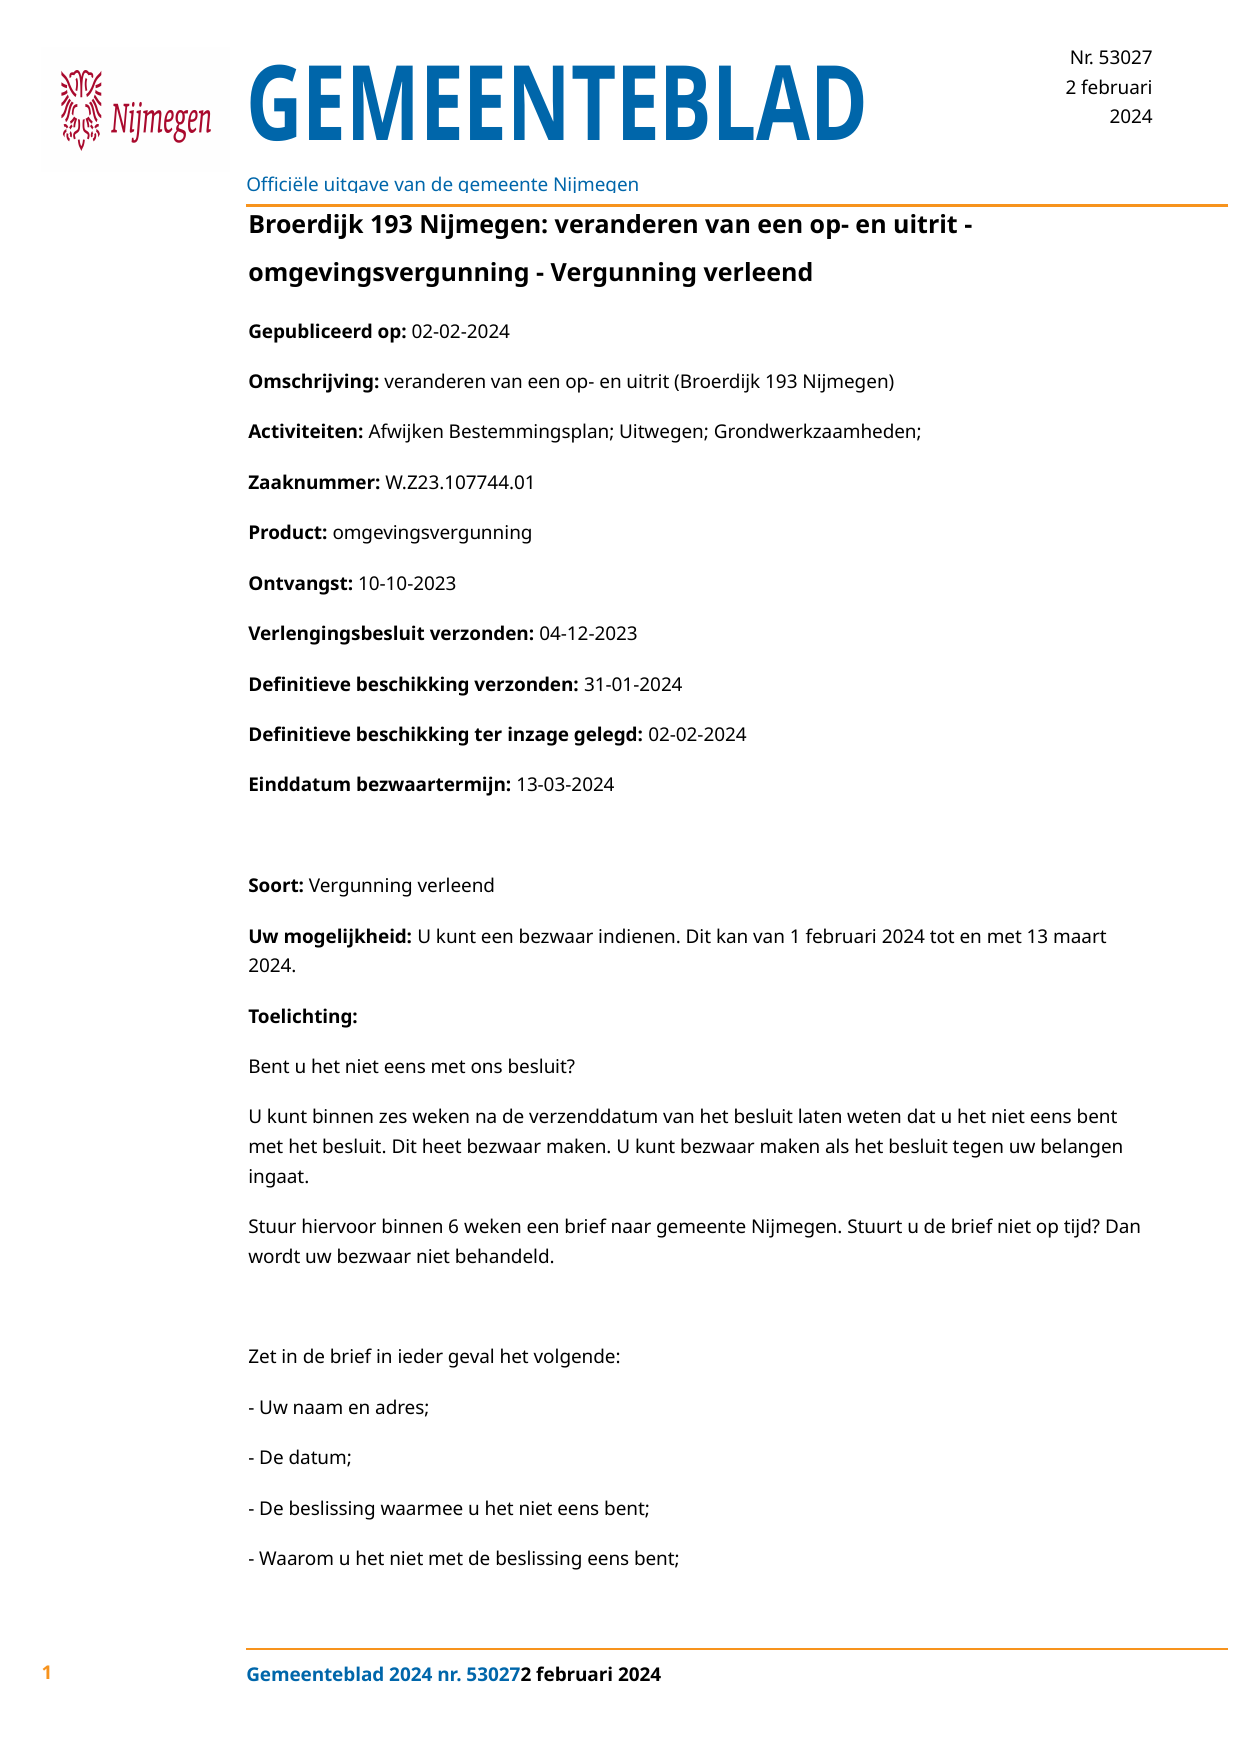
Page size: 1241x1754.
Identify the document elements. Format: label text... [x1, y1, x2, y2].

text Ontvangst: 10-10-2023 [248, 570, 1152, 596]
picture [41, 47, 231, 172]
text Verlengingsbesluit verzonden: 04-12-2023 [248, 620, 1152, 646]
text Bent u het niet eens met ons besluit? [248, 1053, 1152, 1079]
text Einddatum bezwaartermijn: 13-03-2024 [248, 772, 1152, 797]
text Definitieve beschikking verzonden: 31-01-2024 [248, 671, 1152, 697]
text Activiteiten: Afwijken Bestemmingsplan; Uitwegen; Grondwerkzaamheden; [248, 419, 1152, 444]
text Omschrijving: veranderen van een op- en uitrit (Broerdijk 193 Nijmegen) [248, 368, 1152, 394]
text Toelichting: [248, 1003, 1152, 1029]
text Zet in de brief in ieder geval het volgende: [248, 1344, 1152, 1369]
text Soort: Vergunning verleend [248, 872, 1152, 898]
text Gepubliceerd op: 02-02-2024 [248, 318, 1152, 344]
text U kunt binnen zes weken na de verzenddatum van het besluit laten weten dat u het niet eens bent met het besluit. Dit heet bezwaar maken. U kunt bezwaar maken als het besluit tegen uw belangen ingaat. [248, 1104, 1152, 1189]
text Product: omgevingsvergunning [248, 519, 1152, 545]
text Stuur hiervoor binnen 6 weken een brief naar gemeente Nijmegen. Stuurt u de brief niet op tijd? Dan wordt uw bezwaar niet behandeld. [248, 1213, 1152, 1269]
text Zaaknummer: W.Z23.107744.01 [248, 469, 1152, 495]
text Definitieve beschikking ter inzage gelegd: 02-02-2024 [248, 721, 1152, 747]
text - De datum; [248, 1444, 1152, 1470]
text - Uw naam en adres; [248, 1394, 1152, 1420]
text Broerdijk 193 Nijmegen: veranderen van een op- en uitrit - omgevingsvergunning - Vergunning verleend [248, 207, 1152, 288]
text - De beslissing waarmee u het niet eens bent; [248, 1495, 1152, 1521]
text Uw mogelijkheid: U kunt een bezwaar indienen. Dit kan van 1 februari 2024 tot en met 13 maart 2024. [248, 923, 1152, 978]
text - Waarom u het niet met de beslissing eens bent; [248, 1545, 1152, 1571]
